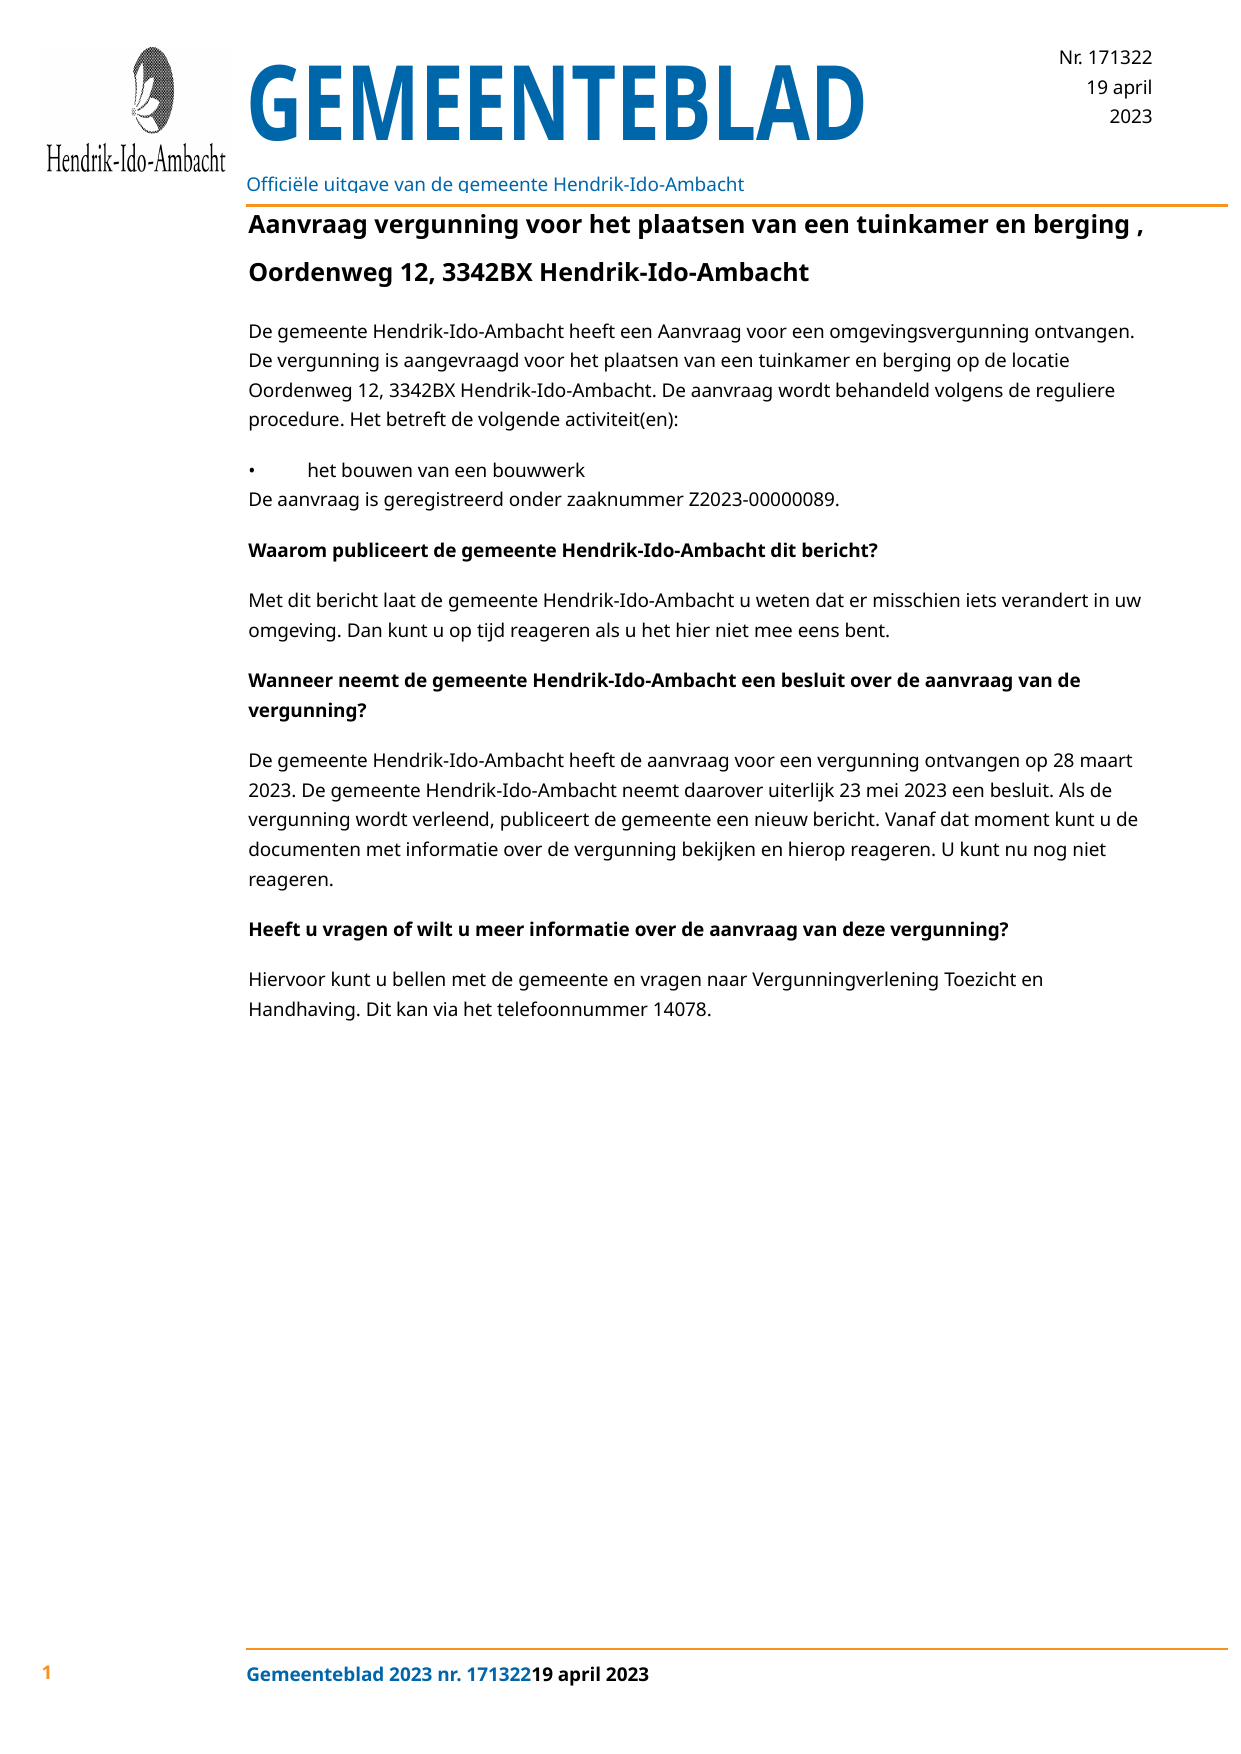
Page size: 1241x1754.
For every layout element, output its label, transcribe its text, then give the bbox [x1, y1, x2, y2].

text De gemeente Hendrik-Ido-Ambacht heeft de aanvraag voor een vergunning ontvangen op 28 maart 2023. De gemeente Hendrik-Ido-Ambacht neemt daarover uiterlijk 23 mei 2023 een besluit. Als de vergunning wordt verleend, publiceert de gemeente een nieuw bericht. Vanaf dat moment kunt u de documenten met informatie over de vergunning bekijken en hierop reageren. U kunt nu nog niet reageren. [248, 747, 1152, 892]
text Waarom publiceert de gemeente Hendrik-Ido-Ambacht dit bericht? [248, 537, 1152, 563]
text Wanneer neemt de gemeente Hendrik-Ido-Ambacht een besluit over de aanvraag van de vergunning? [248, 667, 1152, 723]
text De aanvraag is geregistreerd onder zaaknummer Z2023-00000089. [248, 487, 1152, 512]
text De gemeente Hendrik-Ido-Ambacht heeft een Aanvraag voor een omgevingsvergunning ontvangen. De vergunning is aangevraagd voor het plaatsen van een tuinkamer en berging op de locatie Oordenweg 12, 3342BX Hendrik-Ido-Ambacht. De aanvraag wordt behandeld volgens de reguliere procedure. Het betreft de volgende activiteit(en): [248, 318, 1152, 432]
list het bouwen van een bouwwerk [248, 457, 1152, 483]
text Heeft u vragen of wilt u meer informatie over de aanvraag van deze vergunning? [248, 916, 1152, 942]
text Hiervoor kunt u bellen met de gemeente en vragen naar Vergunningverlening Toezicht en Handhaving. Dit kan via het telefoonnummer 14078. [248, 967, 1152, 1022]
picture [41, 47, 231, 172]
text Met dit bericht laat de gemeente Hendrik-Ido-Ambacht u weten dat er misschien iets verandert in uw omgeving. Dan kunt u op tijd reageren als u het hier niet mee eens bent. [248, 587, 1152, 643]
text Aanvraag vergunning voor het plaatsen van een tuinkamer en berging , Oordenweg 12, 3342BX Hendrik-Ido-Ambacht [248, 207, 1152, 288]
